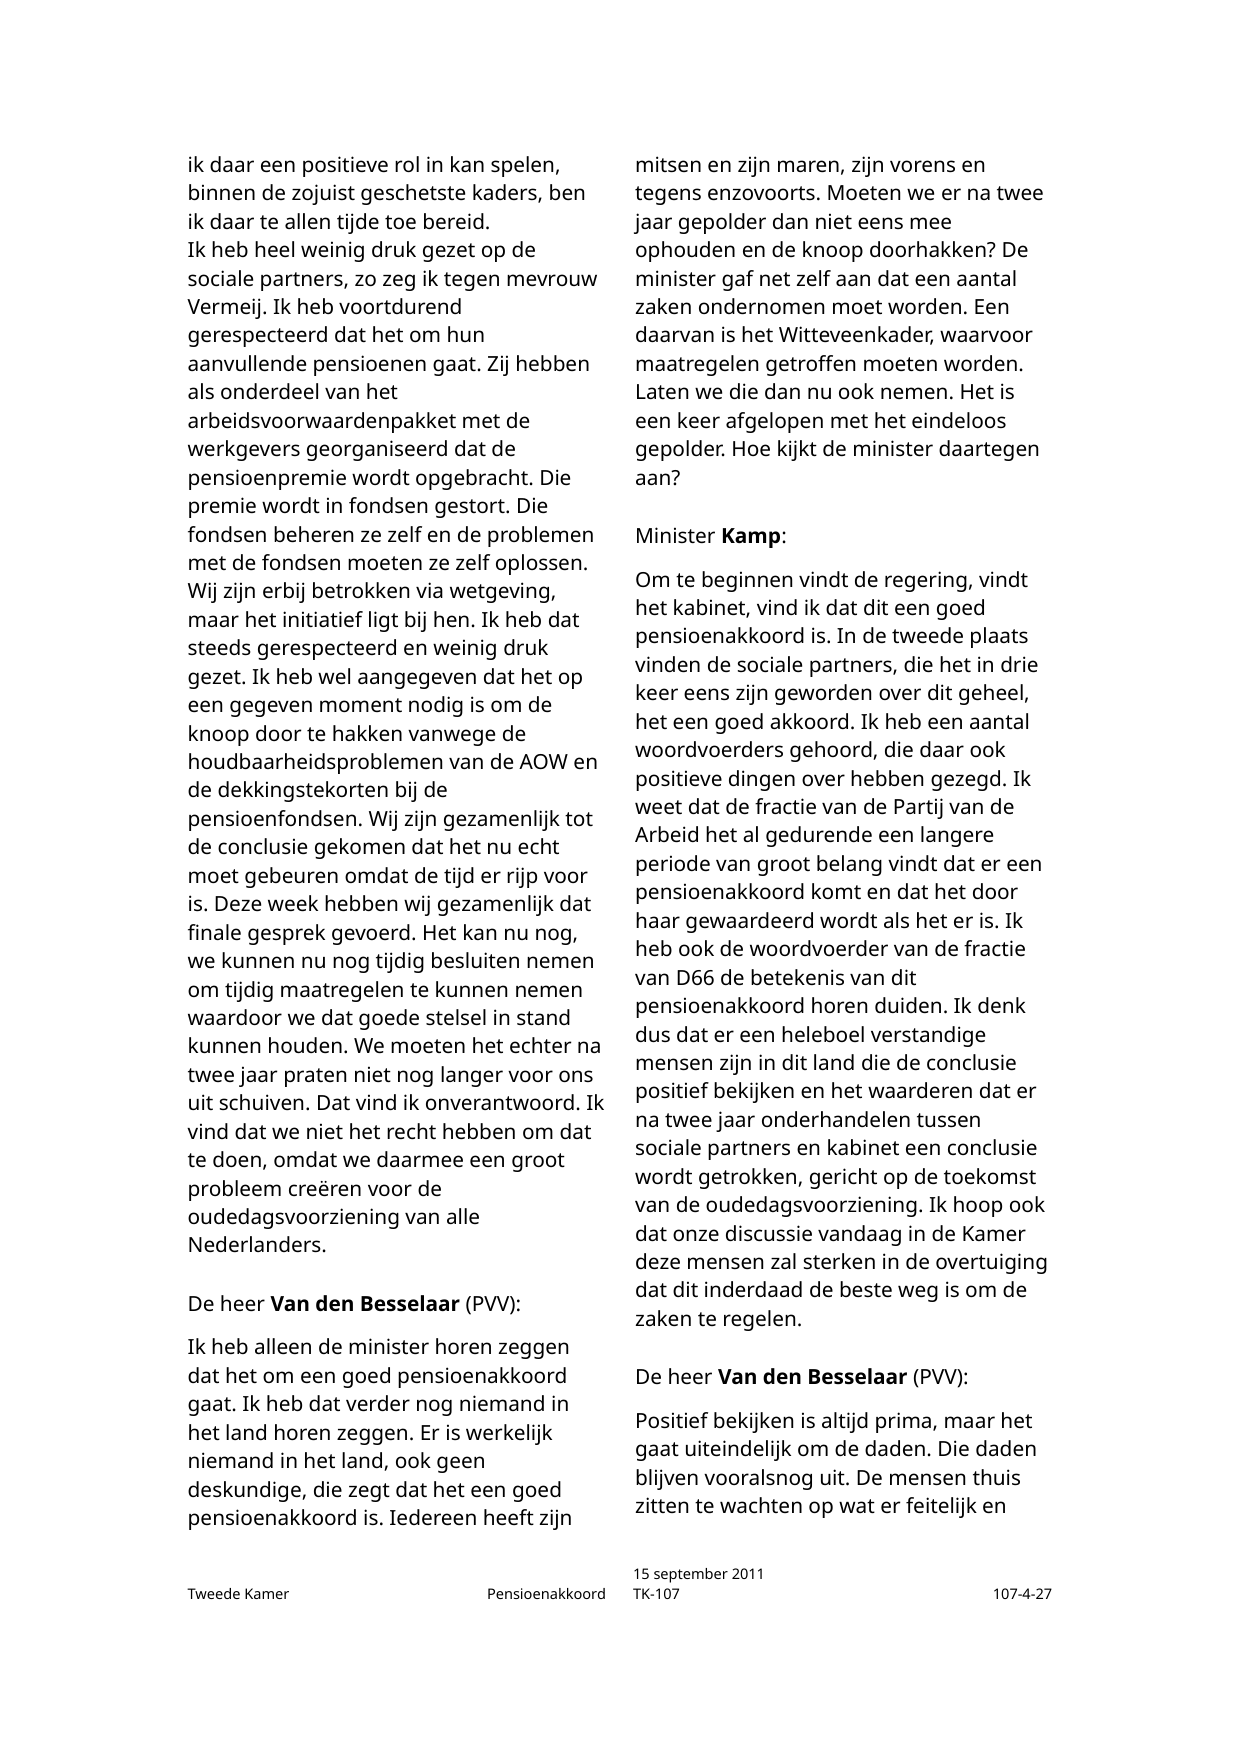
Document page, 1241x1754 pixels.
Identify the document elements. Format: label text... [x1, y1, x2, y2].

text Positief bekijken is altijd prima, maar het gaat uiteindelijk om de daden. Die daden blijven vooralsnog uit. De mensen thuis zitten te wachten op wat er feitelijk en [635, 1406, 1053, 1520]
text De heer Van den Besselaar (PVV): [635, 1362, 1053, 1391]
text Ik heb heel weinig druk gezet op de sociale partners, zo zeg ik tegen mevrouw Vermeij. Ik heb voortdurend gerespecteerd dat het om hun aanvullende pensioenen gaat. Zij hebben als onderdeel van het arbeidsvoorwaardenpakket met de werkgevers georganiseerd dat de pensioenpremie wordt opgebracht. Die premie wordt in fondsen gestort. Die fondsen beheren ze zelf en de problemen met de fondsen moeten ze zelf oplossen. Wij zijn erbij betrokken via wetgeving, maar het initiatief ligt bij hen. Ik heb dat steeds gerespecteerd en weinig druk gezet. Ik heb wel aangegeven dat het op een gegeven moment nodig is om de knoop door te hakken vanwege de houdbaarheidsproblemen van de AOW en de dekkingstekorten bij de pensioenfondsen. Wij zijn gezamenlijk tot de conclusie gekomen dat het nu echt moet gebeuren omdat de tijd er rijp voor is. Deze week hebben wij gezamenlijk dat finale gesprek gevoerd. Het kan nu nog, we kunnen nu nog tijdig besluiten nemen om tijdig maatregelen te kunnen nemen waardoor we dat goede stelsel in stand kunnen houden. We moeten het echter na twee jaar praten niet nog langer voor ons uit schuiven. Dat vind ik onverantwoord. Ik vind dat we niet het recht hebben om dat te doen, omdat we daarmee een groot probleem creëren voor de oudedagsvoorziening van alle Nederlanders. [187, 235, 605, 1259]
text Minister Kamp: [635, 521, 1053, 550]
text Om te beginnen vindt de regering, vindt het kabinet, vind ik dat dit een goed pensioenakkoord is. In de tweede plaats vinden de sociale partners, die het in drie keer eens zijn geworden over dit geheel, het een goed akkoord. Ik heb een aantal woordvoerders gehoord, die daar ook positieve dingen over hebben gezegd. Ik weet dat de fractie van de Partij van de Arbeid het al gedurende een langere periode van groot belang vindt dat er een pensioenakkoord komt en dat het door haar gewaardeerd wordt als het er is. Ik heb ook de woordvoerder van de fractie van D66 de betekenis van dit pensioenakkoord horen duiden. Ik denk dus dat er een heleboel verstandige mensen zijn in dit land die de conclusie positief bekijken en het waarderen dat er na twee jaar onderhandelen tussen sociale partners en kabinet een conclusie wordt getrokken, gericht op de toekomst van de oudedagsvoorziening. Ik hoop ook dat onze discussie vandaag in de Kamer deze mensen zal sterken in de overtuiging dat dit inderdaad de beste weg is om de zaken te regelen. [635, 565, 1053, 1332]
text De heer Van den Besselaar (PVV): [187, 1289, 605, 1317]
text mitsen en zijn maren, zijn vorens en tegens enzovoorts. Moeten we er na twee jaar gepolder dan niet eens mee ophouden en de knoop doorhakken? De minister gaf net zelf aan dat een aantal zaken ondernomen moet worden. Een daarvan is het Witteveenkader, waarvoor maatregelen getroffen moeten worden. Laten we die dan nu ook nemen. Het is een keer afgelopen met het eindeloos gepolder. Hoe kijkt de minister daartegen aan? [635, 150, 1053, 491]
text ik daar een positieve rol in kan spelen, binnen de zojuist geschetste kaders, ben ik daar te allen tijde toe bereid. [187, 150, 605, 235]
text Ik heb alleen de minister horen zeggen dat het om een goed pensioenakkoord gaat. Ik heb dat verder nog niemand in het land horen zeggen. Er is werkelijk niemand in het land, ook geen deskundige, die zegt dat het een goed pensioenakkoord is. Iedereen heeft zijn [187, 1332, 605, 1532]
